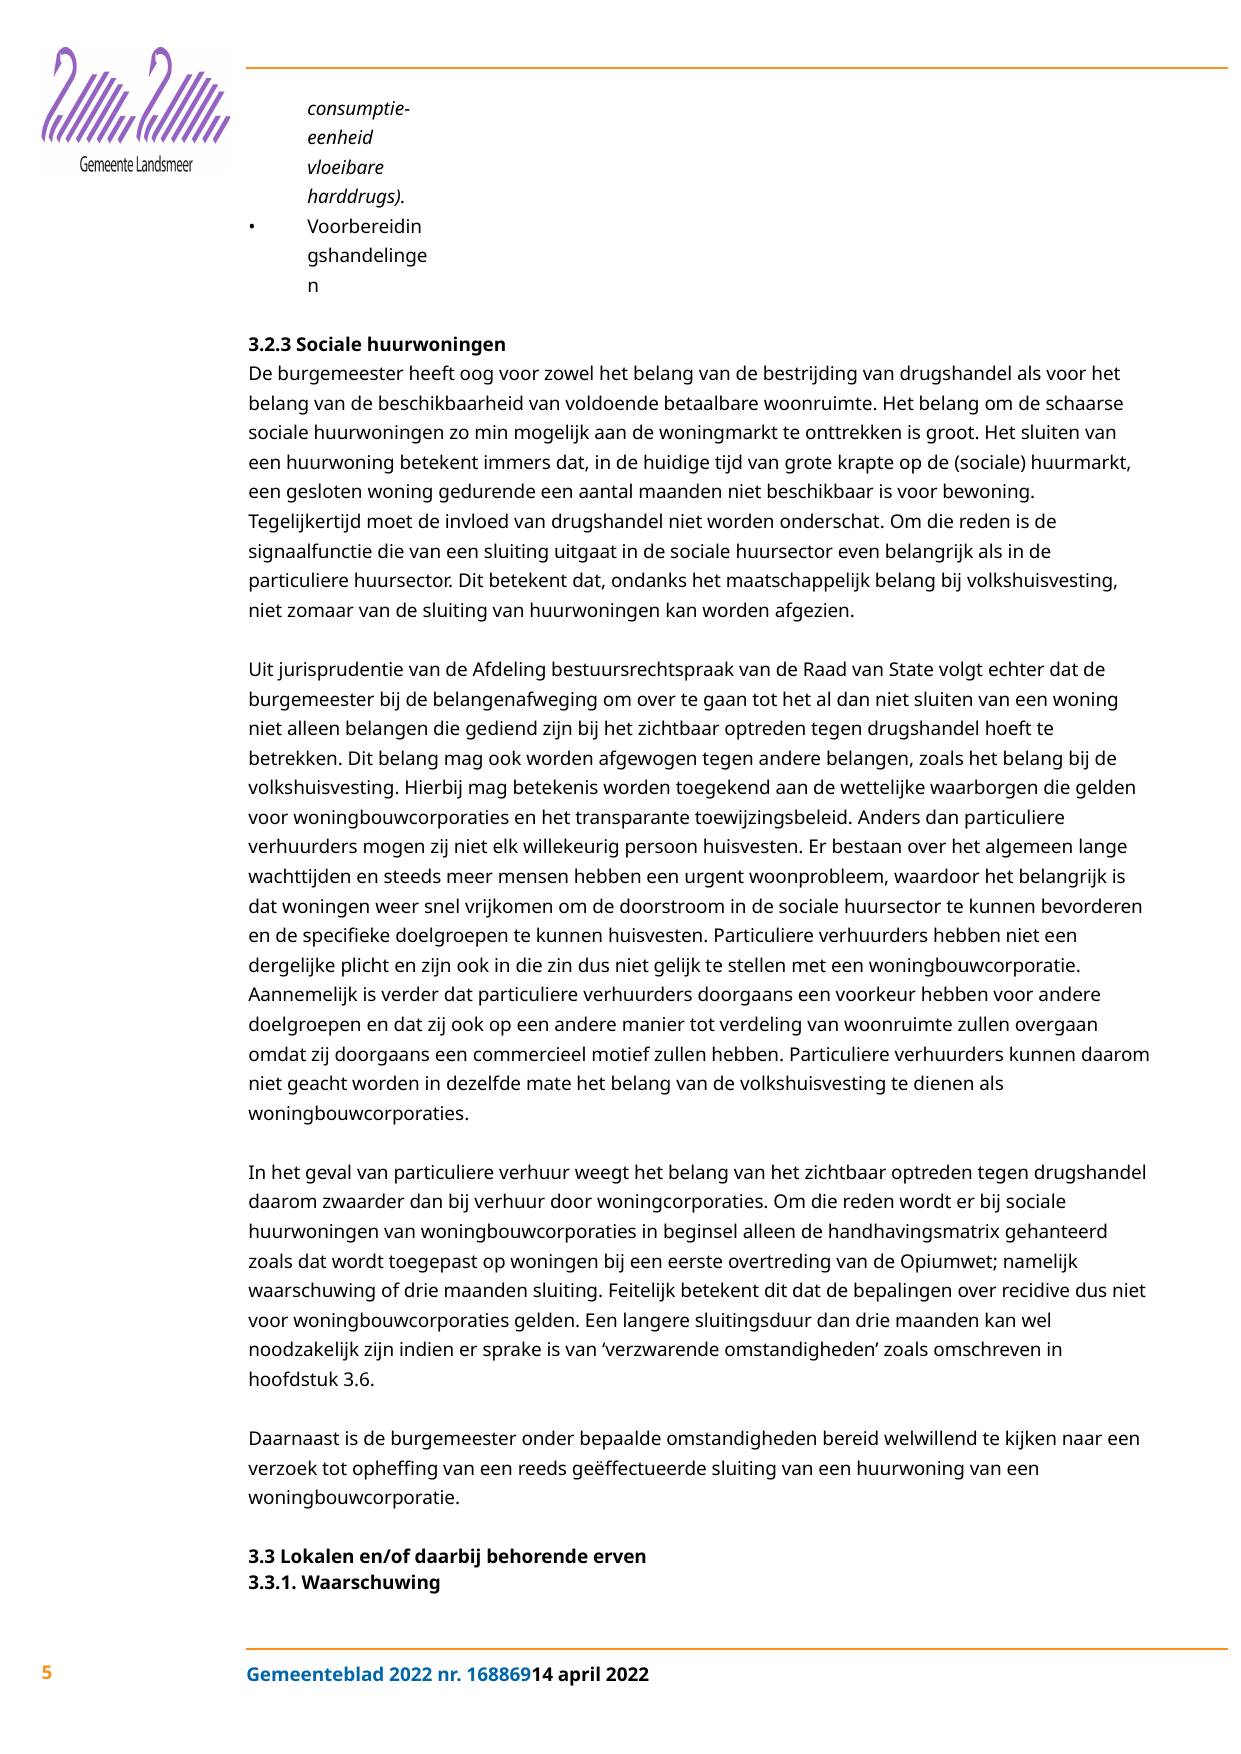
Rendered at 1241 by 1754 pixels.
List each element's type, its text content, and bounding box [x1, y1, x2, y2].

text Daarnaast is de burgemeester onder bepaalde omstandigheden bereid welwillend te kijken naar een verzoek tot opheffing van een reeds geëffectueerde sluiting van een huurwoning van een woningbouwcorporatie. [248, 1425, 1152, 1510]
table_cell consumptie-eenheid vloeibare harddrugs). Voorbereidingshandelingen [248, 95, 429, 298]
text 3.2.3 Sociale huurwoningen [248, 331, 1152, 357]
table_cell [609, 95, 790, 298]
table_cell [790, 95, 971, 298]
text Uit jurisprudentie van de Afdeling bestuursrechtspraak van de Raad van State volgt echter dat de burgemeester bij de belangenafweging om over te gaan tot het al dan niet sluiten van een woning niet alleen belangen die gediend zijn bij het zichtbaar optreden tegen drugshandel hoeft te betrekken. Dit belang mag ook worden afgewogen tegen andere belangen, zoals het belang bij de volkshuisvesting. Hierbij mag betekenis worden toegekend aan de wettelijke waarborgen die gelden voor woningbouwcorporaties en het transparante toewijzingsbeleid. Anders dan particuliere verhuurders mogen zij niet elk willekeurig persoon huisvesten. Er bestaan over het algemeen lange wachttijden en steeds meer mensen hebben een urgent woonprobleem, waardoor het belangrijk is dat woningen weer snel vrijkomen om de doorstroom in de sociale huursector te kunnen bevorderen en de specifieke doelgroepen te kunnen huisvesten. Particuliere verhuurders hebben niet een dergelijke plicht en zijn ook in die zin dus niet gelijk te stellen met een woningbouwcorporatie. Aannemelijk is verder dat particuliere verhuurders doorgaans een voorkeur hebben voor andere doelgroepen en dat zij ook op een andere manier tot verdeling van woonruimte zullen overgaan omdat zij doorgaans een commercieel motief zullen hebben. Particuliere verhuurders kunnen daarom niet geacht worden in dezelfde mate het belang van de volkshuisvesting te dienen als woningbouwcorporaties. [248, 656, 1152, 1126]
table_cell [971, 95, 1152, 298]
text In het geval van particuliere verhuur weegt het belang van het zichtbaar optreden tegen drugshandel daarom zwaarder dan bij verhuur door woningcorporaties. Om die reden wordt er bij sociale huurwoningen van woningbouwcorporaties in beginsel alleen de handhavingsmatrix gehanteerd zoals dat wordt toegepast op woningen bij een eerste overtreding van de Opiumwet; namelijk waarschuwing of drie maanden sluiting. Feitelijk betekent dit dat de bepalingen over recidive dus niet voor woningbouwcorporaties gelden. Een langere sluitingsduur dan drie maanden kan wel noodzakelijk zijn indien er sprake is van ‘verzwarende omstandigheden’ zoals omschreven in hoofdstuk 3.6. [248, 1159, 1152, 1392]
table_cell [429, 95, 609, 298]
picture [41, 47, 231, 172]
text 3.3 Lokalen en/of daarbij behorende erven [248, 1544, 1152, 1569]
text 3.3.1. Waarschuwing [248, 1569, 1152, 1595]
text De burgemeester heeft oog voor zowel het belang van de bestrijding van drugshandel als voor het belang van de beschikbaarheid van voldoende betaalbare woonruimte. Het belang om de schaarse sociale huurwoningen zo min mogelijk aan de woningmarkt te onttrekken is groot. Het sluiten van een huurwoning betekent immers dat, in de huidige tijd van grote krapte op de (sociale) huurmarkt, een gesloten woning gedurende een aantal maanden niet beschikbaar is voor bewoning. Tegelijkertijd moet de invloed van drugshandel niet worden onderschat. Om die reden is de signaalfunctie die van een sluiting uitgaat in de sociale huursector even belangrijk als in de particuliere huursector. Dit betekent dat, ondanks het maatschappelijk belang bij volkshuisvesting, niet zomaar van de sluiting van huurwoningen kan worden afgezien. [248, 360, 1152, 623]
